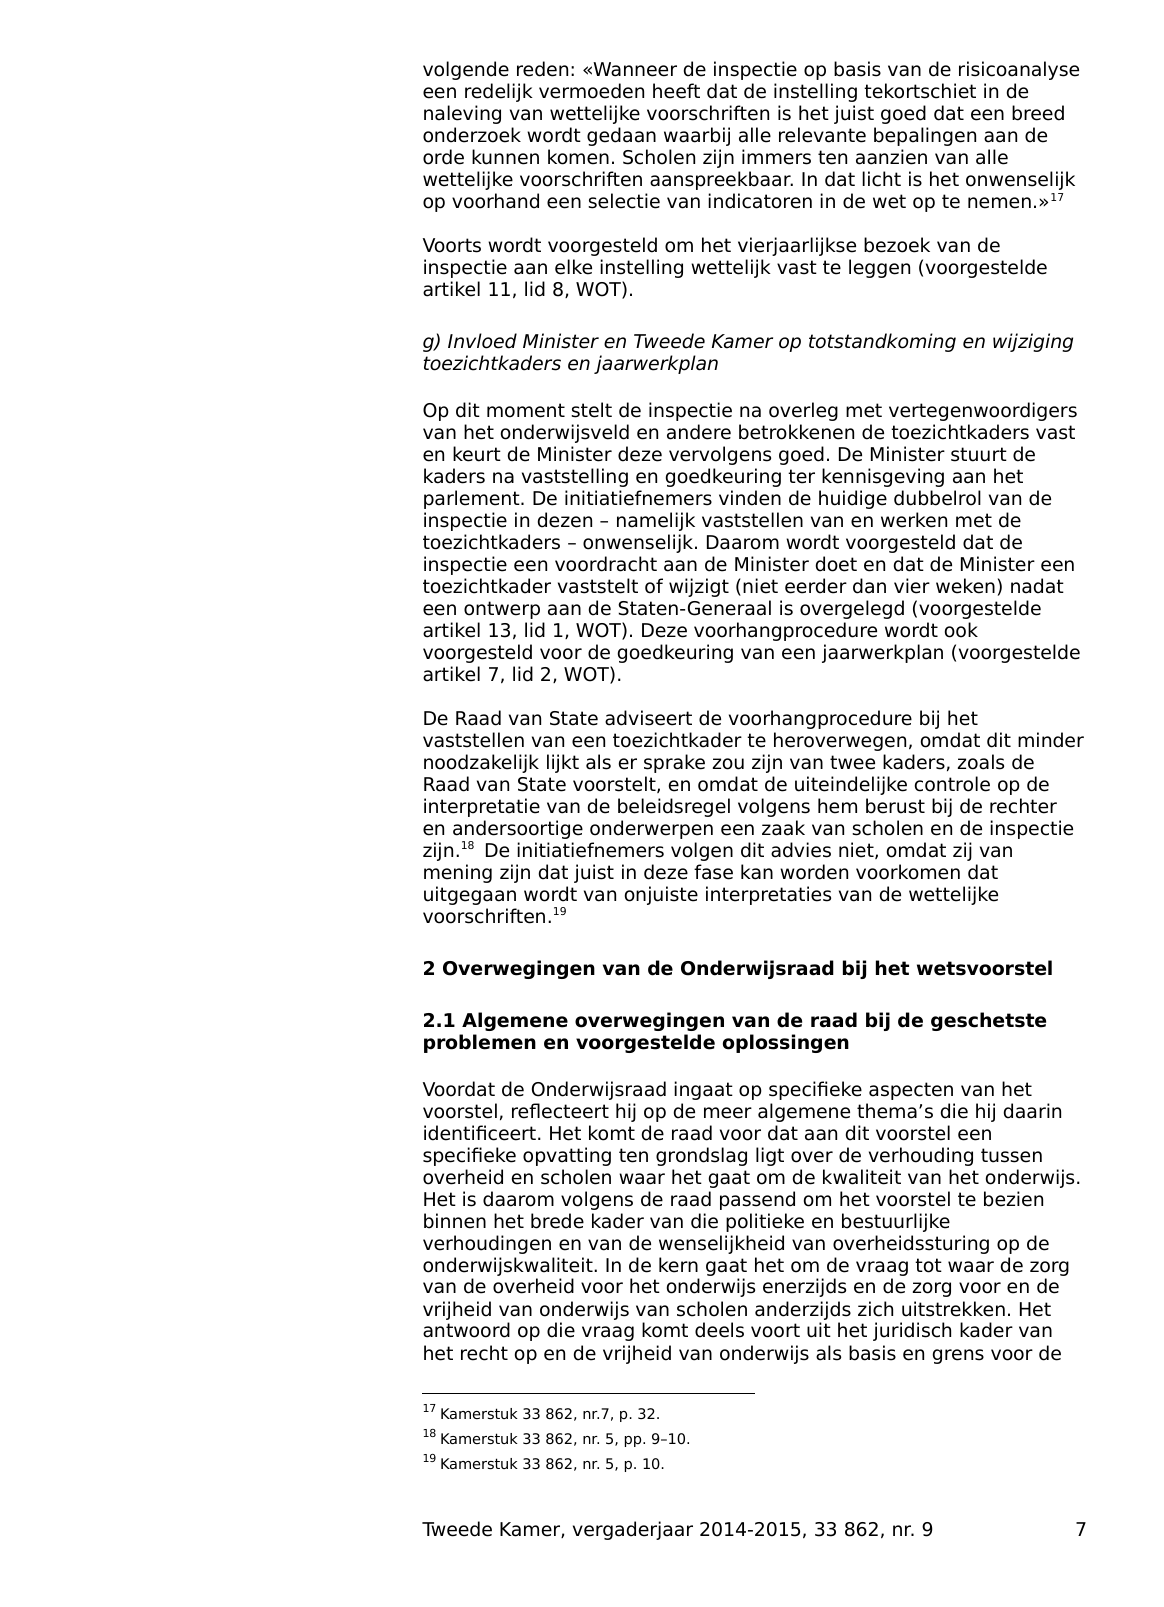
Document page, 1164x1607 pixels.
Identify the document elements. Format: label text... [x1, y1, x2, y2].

subtitle 2.1 Algemene overwegingen van de raad bij de geschetste problemen en voorgestelde oplossingen [422, 1010, 1087, 1054]
text volgende reden: «Wanneer de inspectie op basis van de risicoanalyse een redelijk vermoeden heeft dat de instelling tekortschiet in de naleving van wettelijke voorschriften is het juist goed dat een breed onderzoek wordt gedaan waarbij alle relevante bepalingen aan de orde kunnen komen. Scholen zijn immers ten aanzien van alle wettelijke voorschriften aanspreekbaar. In dat licht is het onwenselijk op voorhand een selectie van indicatoren in de wet op te nemen.» [422, 59, 1087, 213]
text Op dit moment stelt de inspectie na overleg met vertegenwoordigers van het onderwijsveld en andere betrokkenen de toezichtkaders vast en keurt de Minister deze vervolgens goed. De Minister stuurt de kaders na vaststelling en goedkeuring ter kennisgeving aan het parlement. De initiatiefnemers vinden de huidige dubbelrol van de inspectie in dezen – namelijk vaststellen van en werken met de toezichtkaders – onwenselijk. Daarom wordt voorgesteld dat de inspectie een voordracht aan de Minister doet en dat de Minister een toezichtkader vaststelt of wijzigt (niet eerder dan vier weken) nadat een ontwerp aan de Staten-Generaal is overgelegd (voorgestelde artikel 13, lid 1, WOT). Deze voorhangprocedure wordt ook voorgesteld voor de goedkeuring van een jaarwerkplan (voorgestelde artikel 7, lid 2, WOT). [422, 400, 1087, 686]
text Voordat de Onderwijsraad ingaat op specifieke aspecten van het voorstel, reflecteert hij op de meer algemene thema’s die hij daarin identificeert. Het komt de raad voor dat aan dit voorstel een specifieke opvatting ten grondslag ligt over de verhouding tussen overheid en scholen waar het gaat om de kwaliteit van het onderwijs. Het is daarom volgens de raad passend om het voorstel te bezien binnen het brede kader van die politieke en bestuurlijke verhoudingen en van de wenselijkheid van overheidssturing op de onderwijskwaliteit. In de kern gaat het om de vraag tot waar de zorg van de overheid voor het onderwijs enerzijds en de zorg voor en de vrijheid van onderwijs van scholen anderzijds zich uitstrekken. Het antwoord op die vraag komt deels voort uit het juridisch kader van het recht op en de vrijheid van onderwijs als basis en grens voor de [422, 1079, 1087, 1364]
text De Raad van State adviseert de voorhangprocedure bij het vaststellen van een toezichtkader te heroverwegen, omdat dit minder noodzakelijk lijkt als er sprake zou zijn van twee kaders, zoals de Raad van State voorstelt, en omdat de uiteindelijke controle op de interpretatie van de beleidsregel volgens hem berust bij de rechter en andersoortige onderwerpen een zaak van scholen en de inspectie zijn. De initiatiefnemers volgen dit advies niet, omdat zij van mening zijn dat juist in deze fase kan worden voorkomen dat uitgegaan wordt van onjuiste interpretaties van de wettelijke voorschriften. [422, 708, 1087, 928]
text Kamerstuk 33 862, nr. 5, p. 10. [422, 1452, 1087, 1474]
text Kamerstuk 33 862, nr.7, p. 32. [422, 1402, 1087, 1424]
text Voorts wordt voorgesteld om het vierjaarlijkse bezoek van de inspectie aan elke instelling wettelijk vast te leggen (voorgestelde artikel 11, lid 8, WOT). [422, 235, 1087, 301]
text Kamerstuk 33 862, nr. 5, pp. 9–10. [422, 1427, 1087, 1449]
subtitle 2 Overwegingen van de Onderwijsraad bij het wetsvoorstel [422, 958, 1087, 980]
subtitle g) Invloed Minister en Tweede Kamer op totstandkoming en wijziging toezichtkaders en jaarwerkplan [422, 331, 1087, 375]
